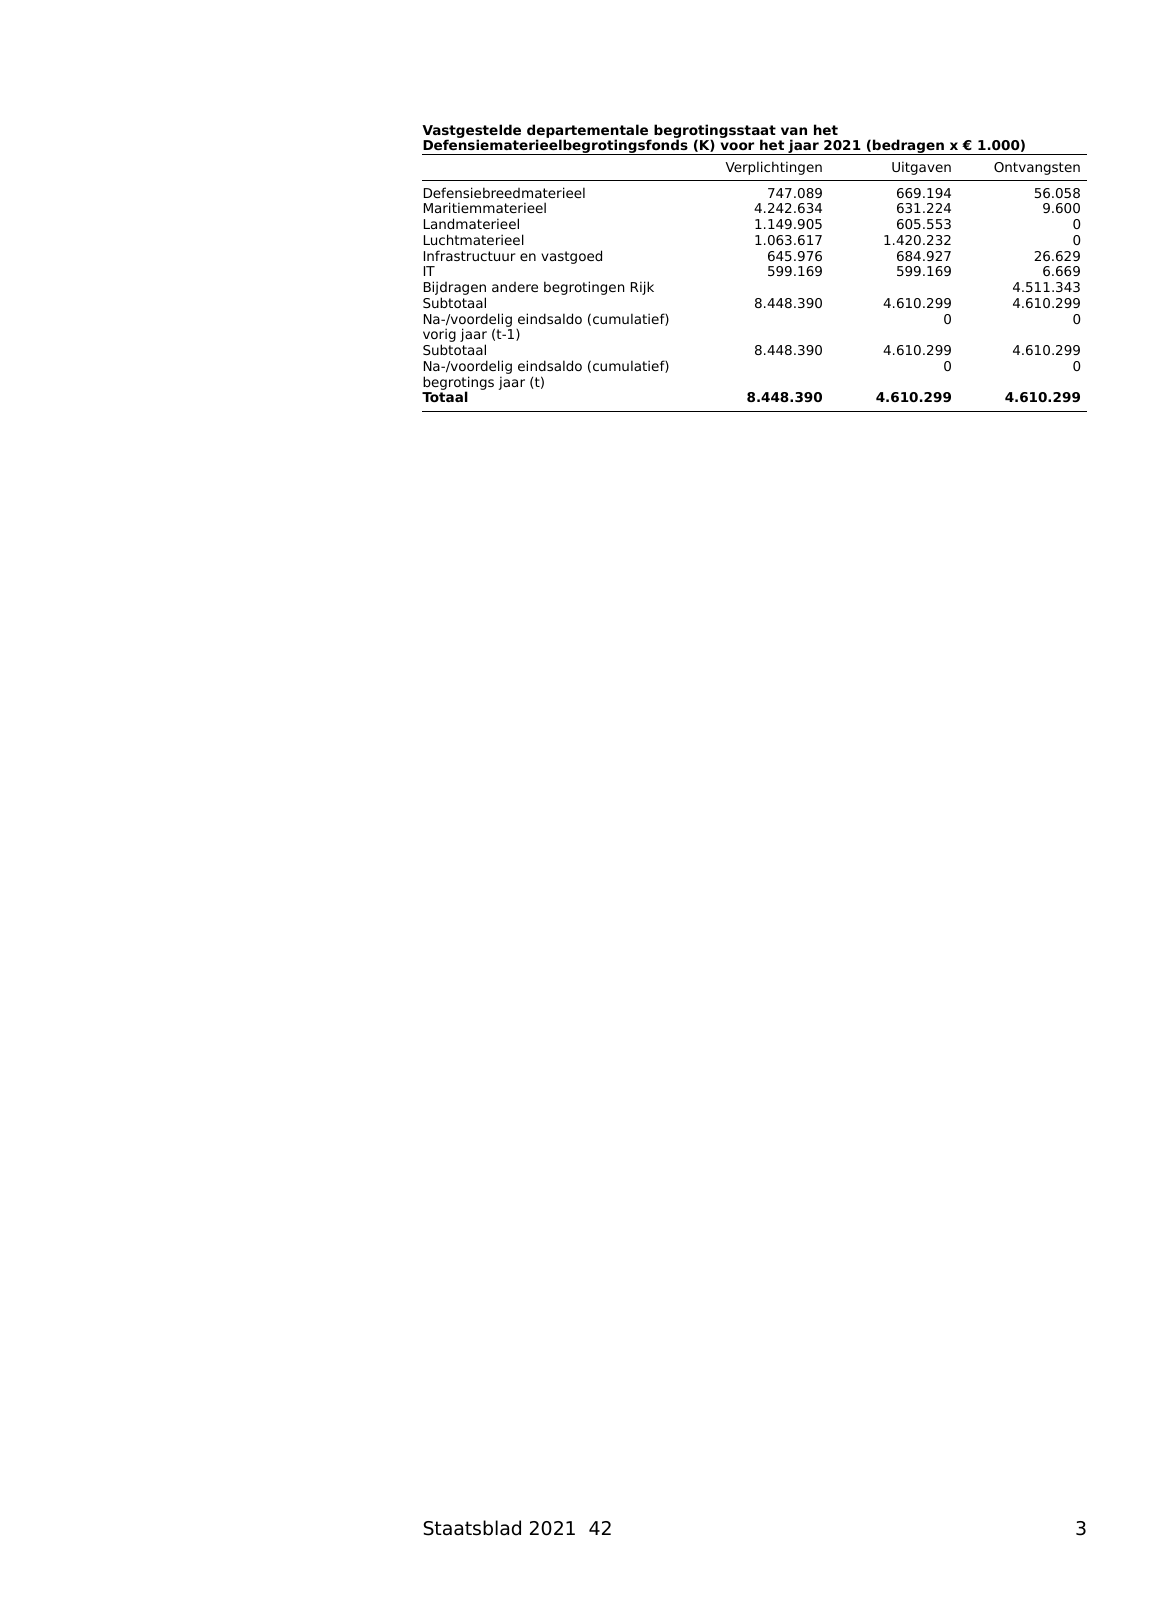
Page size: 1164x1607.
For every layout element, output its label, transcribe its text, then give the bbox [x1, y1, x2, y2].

table_cell 0 [829, 311, 958, 343]
table_cell Na-/voordelig eindsaldo (cumulatief) begrotings jaar (t) [422, 359, 699, 390]
table_cell 9.600 [958, 201, 1087, 217]
table_cell [700, 359, 828, 390]
table_cell 4.610.299 [958, 343, 1087, 359]
table_cell 599.169 [829, 264, 958, 280]
table_cell 8.448.390 [700, 343, 828, 359]
table_header Vastgestelde departementale begrotingsstaat van het Defensiematerieelbegrotingsfonds (K) voor het jaar 2021 (bedragen x € 1.000) [422, 122, 1087, 154]
table_cell [422, 155, 699, 180]
table_cell Subtotaal [422, 343, 699, 359]
table_cell 645.976 [700, 249, 828, 264]
table_cell Luchtmaterieel [422, 233, 699, 248]
table_cell 8.448.390 [700, 390, 828, 411]
table_cell Totaal [422, 390, 699, 411]
table_cell [700, 311, 828, 343]
table_cell Maritiemmaterieel [422, 201, 699, 217]
table_cell 1.149.905 [700, 217, 828, 233]
table_cell 669.194 [829, 181, 958, 201]
table_cell 0 [958, 233, 1087, 248]
table_cell Infrastructuur en vastgoed [422, 249, 699, 264]
table_cell 0 [958, 311, 1087, 343]
table_cell 56.058 [958, 181, 1087, 201]
table_cell Defensiebreedmaterieel [422, 181, 699, 201]
table_cell 605.553 [829, 217, 958, 233]
table_cell 8.448.390 [700, 296, 828, 311]
table_cell 631.224 [829, 201, 958, 217]
table_cell 4.511.343 [958, 280, 1087, 296]
table_cell [700, 280, 828, 296]
table_cell Bijdragen andere begrotingen Rijk [422, 280, 699, 296]
table_cell [829, 280, 958, 296]
table_cell 4.610.299 [829, 343, 958, 359]
table_cell 4.242.634 [700, 201, 828, 217]
table_cell 4.610.299 [958, 390, 1087, 411]
table_cell IT [422, 264, 699, 280]
table_cell 4.610.299 [958, 296, 1087, 311]
table_cell 599.169 [700, 264, 828, 280]
table_cell 1.420.232 [829, 233, 958, 248]
table_cell 1.063.617 [700, 233, 828, 248]
table_cell Verplichtingen [700, 155, 828, 180]
table_cell Na-/voordelig eindsaldo (cumulatief) vorig jaar (t-1) [422, 311, 699, 343]
table_cell 26.629 [958, 249, 1087, 264]
table_cell 0 [958, 359, 1087, 390]
table_cell 4.610.299 [829, 390, 958, 411]
table_cell 684.927 [829, 249, 958, 264]
table_cell 6.669 [958, 264, 1087, 280]
table_cell Landmaterieel [422, 217, 699, 233]
table_cell 4.610.299 [829, 296, 958, 311]
table_cell 0 [958, 217, 1087, 233]
table_cell 747.089 [700, 181, 828, 201]
table_cell Ontvangsten [958, 155, 1087, 180]
table_cell 0 [829, 359, 958, 390]
table_cell Uitgaven [829, 155, 958, 180]
table_cell Subtotaal [422, 296, 699, 311]
